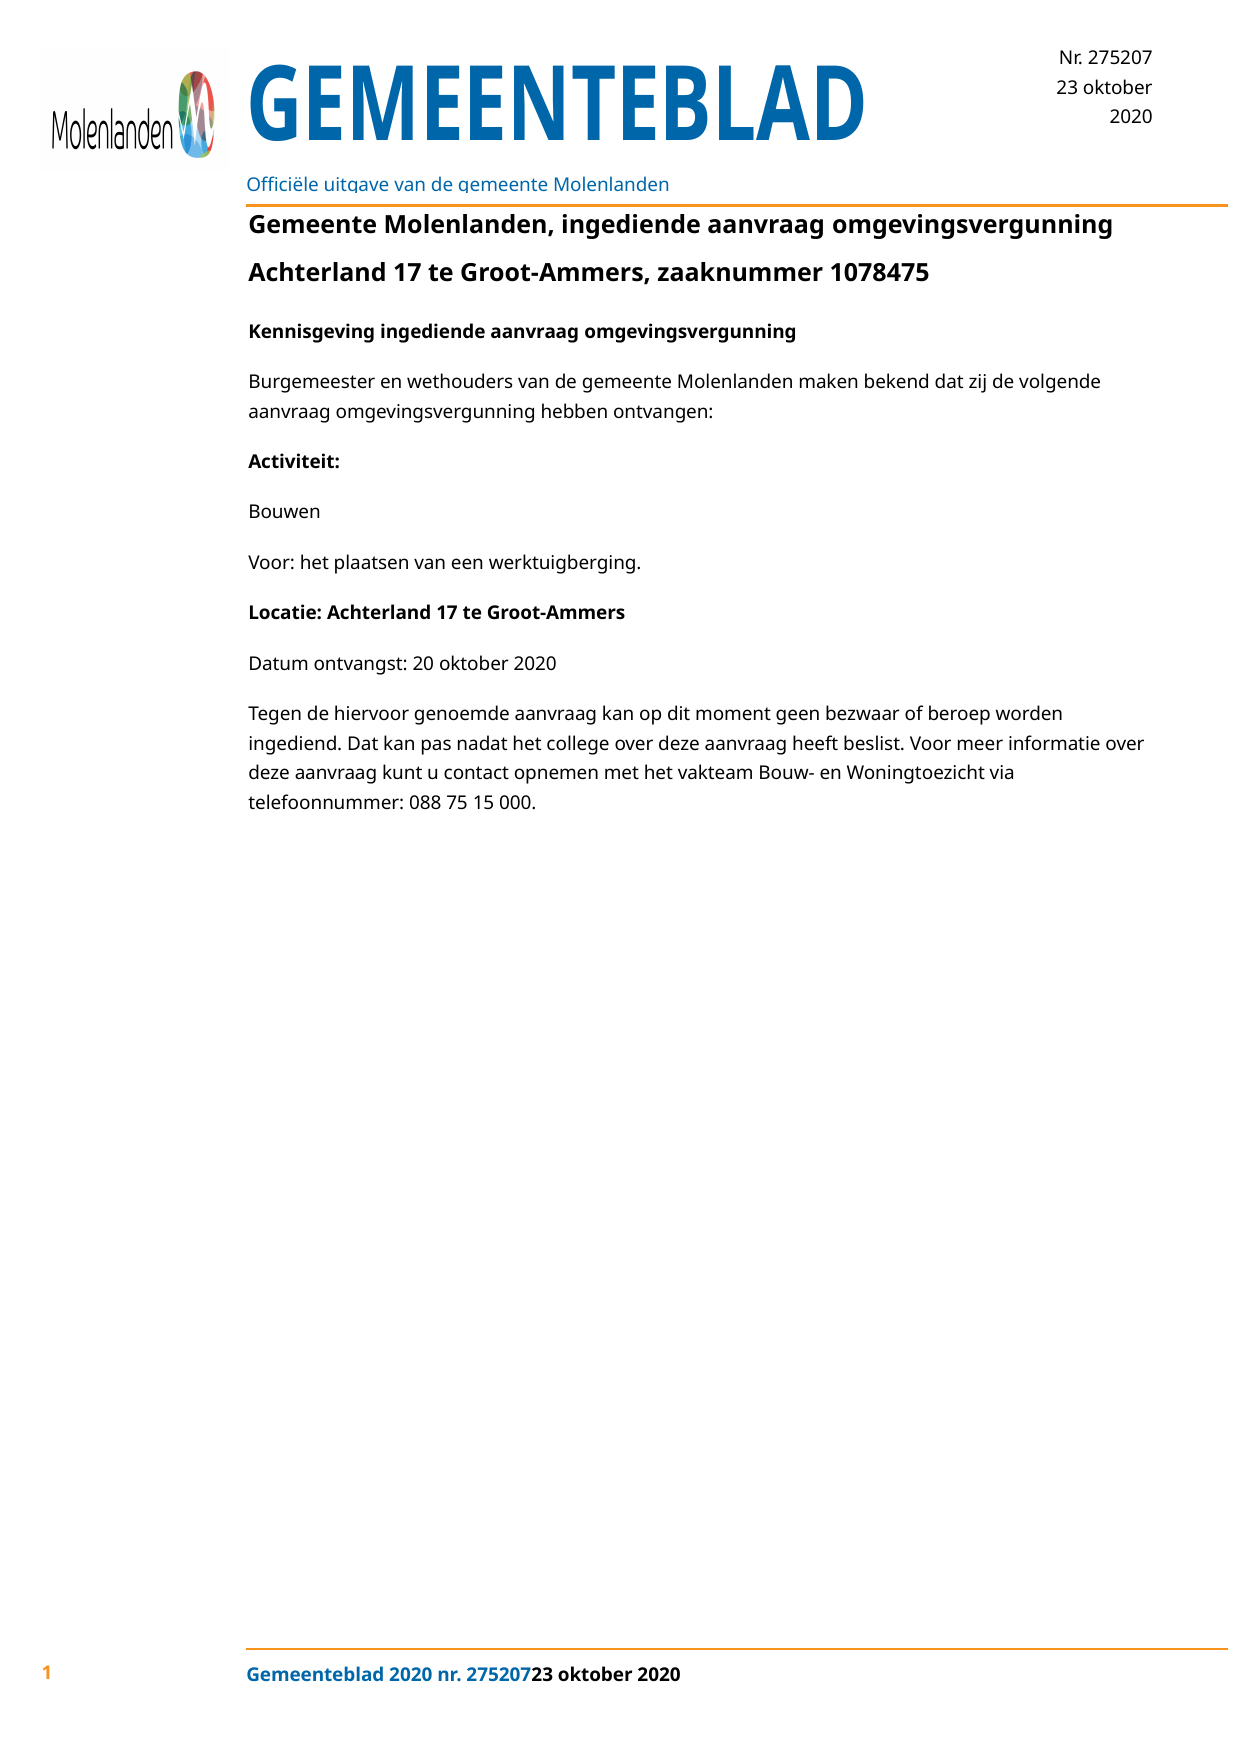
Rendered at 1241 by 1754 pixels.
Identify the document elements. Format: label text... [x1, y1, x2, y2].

text Locatie: Achterland 17 te Groot-Ammers [248, 599, 1152, 625]
text Gemeente Molenlanden, ingediende aanvraag omgevingsvergunning Achterland 17 te Groot-Ammers, zaaknummer 1078475 [248, 207, 1152, 288]
text Kennisgeving ingediende aanvraag omgevingsvergunning [248, 318, 1152, 344]
text Tegen de hiervoor genoemde aanvraag kan op dit moment geen bezwaar of beroep worden ingediend. Dat kan pas nadat het college over deze aanvraag heeft beslist. Voor meer informatie over deze aanvraag kunt u contact opnemen met het vakteam Bouw- en Woningtoezicht via telefoonnummer: 088 75 15 000. [248, 700, 1152, 815]
text Activiteit: [248, 448, 1152, 474]
text Voor: het plaatsen van een werktuigberging. [248, 549, 1152, 575]
text Datum ontvangst: 20 oktober 2020 [248, 650, 1152, 676]
picture [41, 47, 231, 172]
text Bouwen [248, 499, 1152, 524]
text Burgemeester en wethouders van de gemeente Molenlanden maken bekend dat zij de volgende aanvraag omgevingsvergunning hebben ontvangen: [248, 368, 1152, 424]
